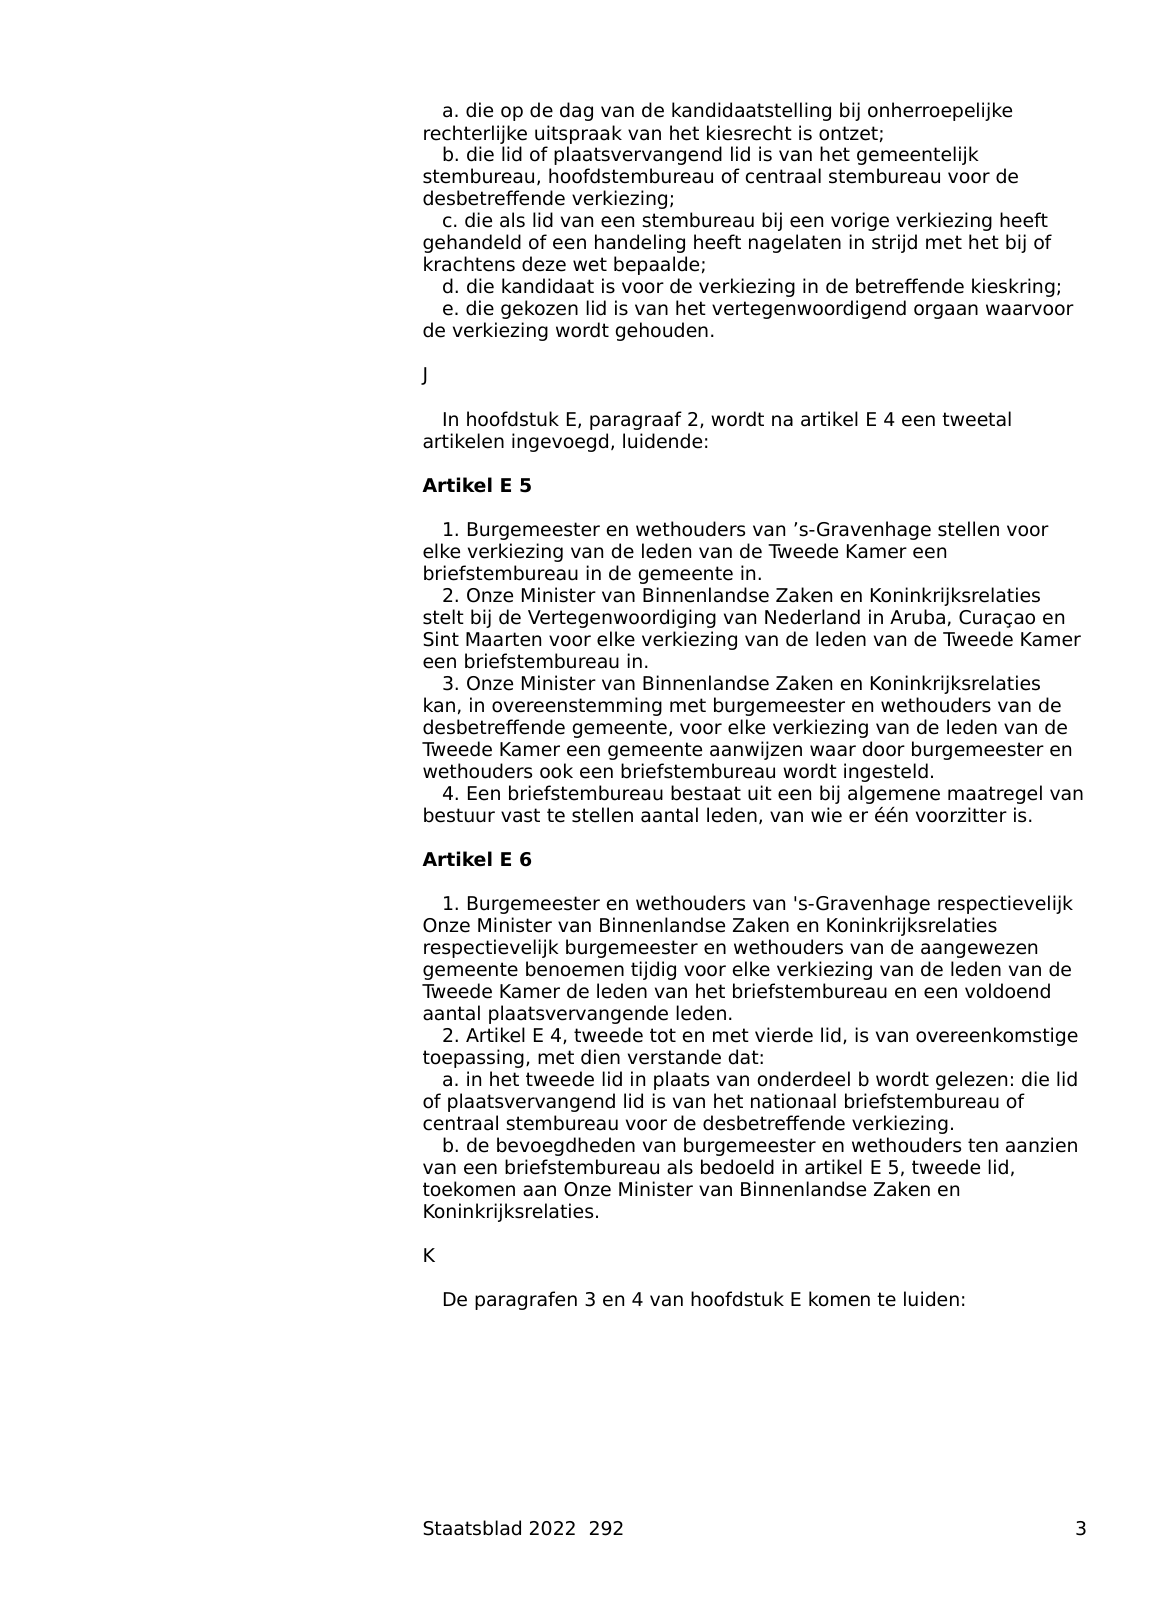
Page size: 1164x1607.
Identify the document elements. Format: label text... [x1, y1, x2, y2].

text K [422, 1245, 1087, 1267]
subtitle Artikel E 6 [422, 849, 1087, 871]
text 4. Een briefstembureau bestaat uit een bij algemene maatregel van bestuur vast te stellen aantal leden, van wie er één voorzitter is. [422, 783, 1087, 827]
subtitle Artikel E 5 [422, 475, 1087, 497]
text e. die gekozen lid is van het vertegenwoordigend orgaan waarvoor de verkiezing wordt gehouden. [422, 298, 1087, 342]
text 1. Burgemeester en wethouders van 's-Gravenhage respectievelijk Onze Minister van Binnenlandse Zaken en Koninkrijksrelaties respectievelijk burgemeester en wethouders van de aangewezen gemeente benoemen tijdig voor elke verkiezing van de leden van de Tweede Kamer de leden van het briefstembureau en een voldoend aantal plaatsvervangende leden. [422, 893, 1087, 1025]
text b. de bevoegdheden van burgemeester en wethouders ten aanzien van een briefstembureau als bedoeld in artikel E 5, tweede lid, toekomen aan Onze Minister van Binnenlandse Zaken en Koninkrijksrelaties. [422, 1135, 1087, 1223]
text c. die als lid van een stembureau bij een vorige verkiezing heeft gehandeld of een handeling heeft nagelaten in strijd met het bij of krachtens deze wet bepaalde; [422, 210, 1087, 276]
text a. die op de dag van de kandidaatstelling bij onherroepelijke rechterlijke uitspraak van het kiesrecht is ontzet; [422, 100, 1087, 144]
text d. die kandidaat is voor de verkiezing in de betreffende kieskring; [422, 276, 1087, 298]
text b. die lid of plaatsvervangend lid is van het gemeentelijk stembureau, hoofdstembureau of centraal stembureau voor de desbetreffende verkiezing; [422, 144, 1087, 210]
text In hoofdstuk E, paragraaf 2, wordt na artikel E 4 een tweetal artikelen ingevoegd, luidende: [422, 408, 1087, 452]
text 1. Burgemeester en wethouders van ’s-Gravenhage stellen voor elke verkiezing van de leden van de Tweede Kamer een briefstembureau in de gemeente in. [422, 519, 1087, 585]
text 2. Artikel E 4, tweede tot en met vierde lid, is van overeenkomstige toepassing, met dien verstande dat: [422, 1025, 1087, 1069]
text a. in het tweede lid in plaats van onderdeel b wordt gelezen: die lid of plaatsvervangend lid is van het nationaal briefstembureau of centraal stembureau voor de desbetreffende verkiezing. [422, 1069, 1087, 1135]
text 3. Onze Minister van Binnenlandse Zaken en Koninkrijksrelaties kan, in overeenstemming met burgemeester en wethouders van de desbetreffende gemeente, voor elke verkiezing van de leden van de Tweede Kamer een gemeente aanwijzen waar door burgemeester en wethouders ook een briefstembureau wordt ingesteld. [422, 673, 1087, 783]
text De paragrafen 3 en 4 van hoofdstuk E komen te luiden: [422, 1289, 1087, 1311]
text J [422, 364, 1087, 386]
text 2. Onze Minister van Binnenlandse Zaken en Koninkrijksrelaties stelt bij de Vertegenwoordiging van Nederland in Aruba, Curaçao en Sint Maarten voor elke verkiezing van de leden van de Tweede Kamer een briefstembureau in. [422, 585, 1087, 673]
